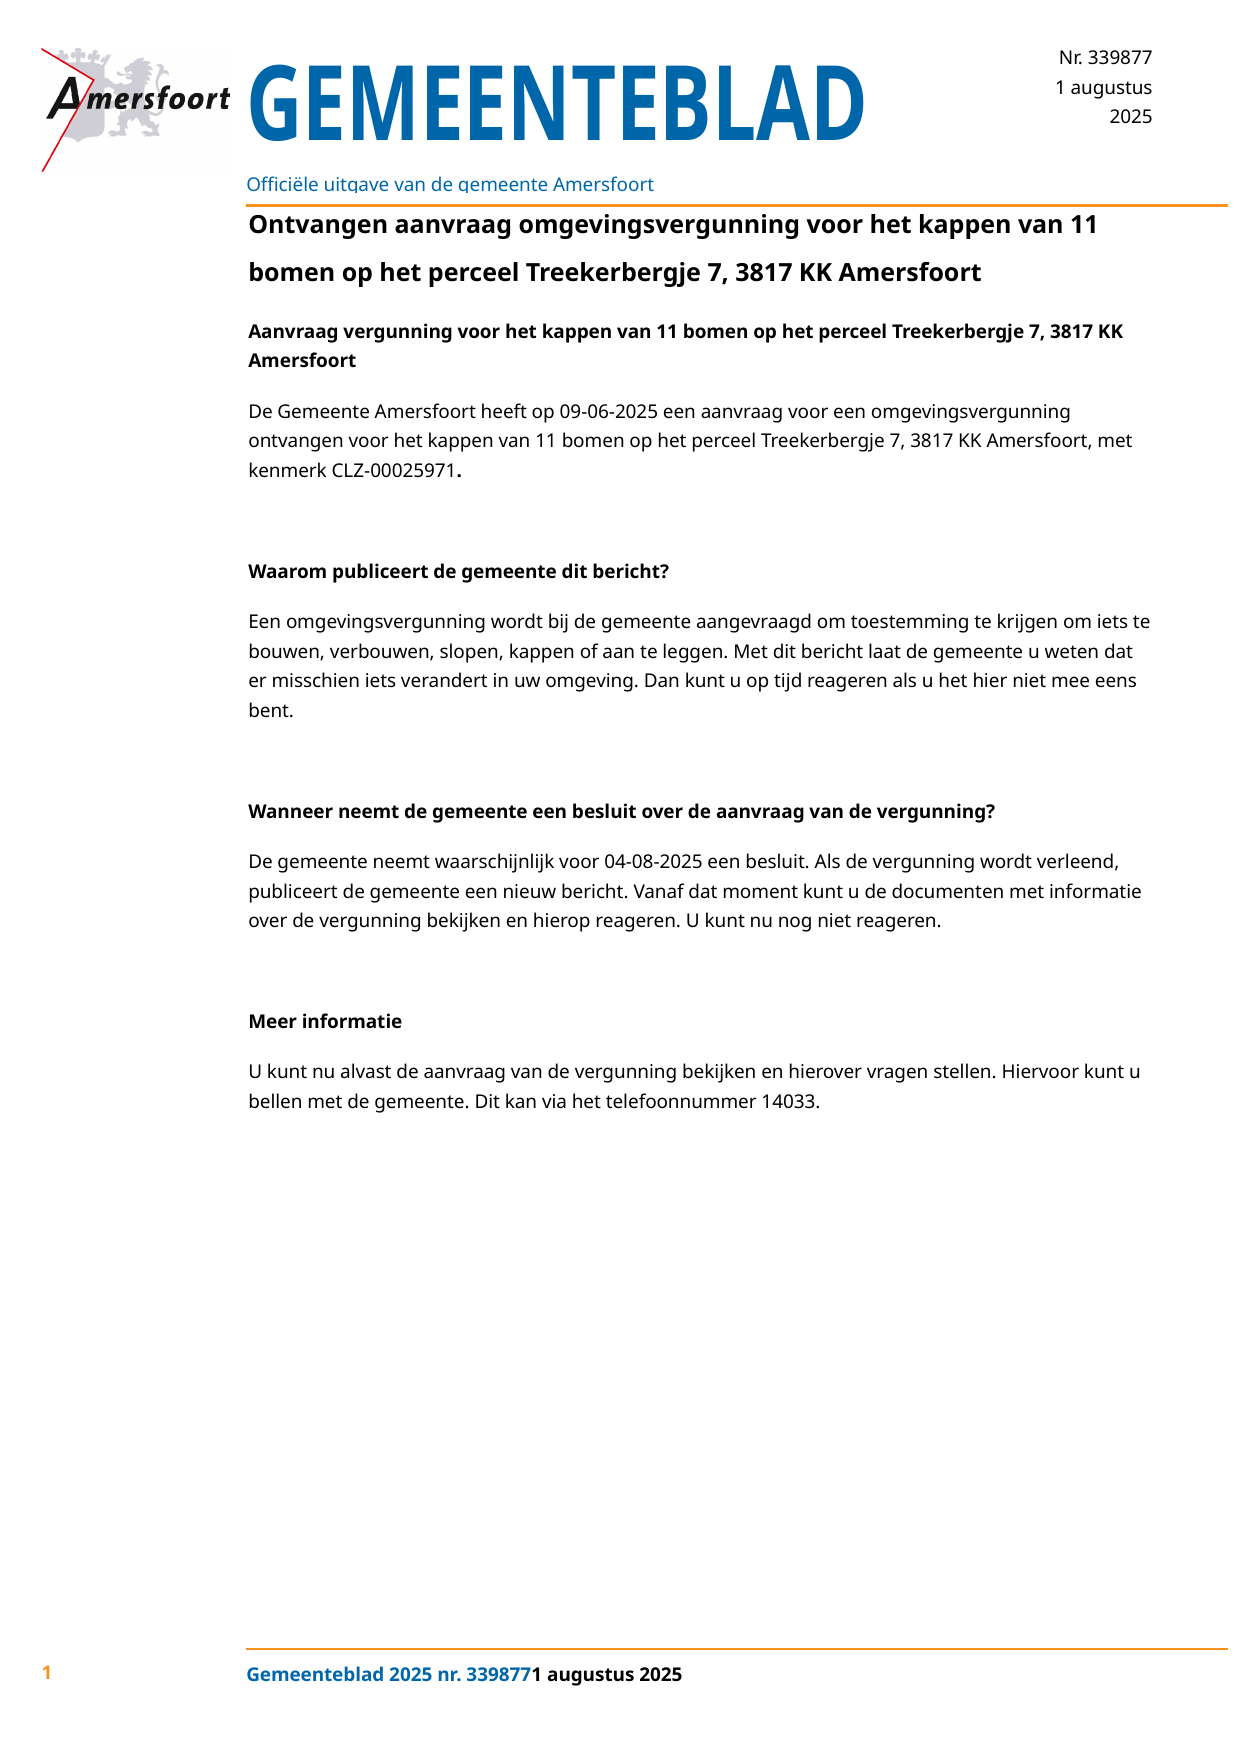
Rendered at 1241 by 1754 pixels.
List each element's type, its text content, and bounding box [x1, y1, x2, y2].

text De gemeente neemt waarschijnlijk voor 04-08-2025 een besluit. Als de vergunning wordt verleend, publiceert de gemeente een nieuw bericht. Vanaf dat moment kunt u de documenten met informatie over de vergunning bekijken en hierop reageren. U kunt nu nog niet reageren. [248, 848, 1152, 933]
picture [41, 47, 231, 172]
text Meer informatie [248, 1008, 1152, 1034]
text Aanvraag vergunning voor het kappen van 11 bomen op het perceel Treekerbergje 7, 3817 KK Amersfoort [248, 318, 1152, 373]
text Ontvangen aanvraag omgevingsvergunning voor het kappen van 11 bomen op het perceel Treekerbergje 7, 3817 KK Amersfoort [248, 207, 1152, 288]
text Een omgevingsvergunning wordt bij de gemeente aangevraagd om toestemming te krijgen om iets te bouwen, verbouwen, slopen, kappen of aan te leggen. Met dit bericht laat de gemeente u weten dat er misschien iets verandert in uw omgeving. Dan kunt u op tijd reageren als u het hier niet mee eens bent. [248, 608, 1152, 723]
text De Gemeente Amersfoort heeft op 09-06-2025 een aanvraag voor een omgevingsvergunning ontvangen voor het kappen van 11 bomen op het perceel Treekerbergje 7, 3817 KK Amersfoort, met kenmerk CLZ-00025971. [248, 398, 1152, 483]
text Waarom publiceert de gemeente dit bericht? [248, 558, 1152, 584]
text Wanneer neemt de gemeente een besluit over de aanvraag van de vergunning? [248, 798, 1152, 824]
text U kunt nu alvast de aanvraag van de vergunning bekijken en hierover vragen stellen. Hiervoor kunt u bellen met de gemeente. Dit kan via het telefoonnummer 14033. [248, 1059, 1152, 1114]
